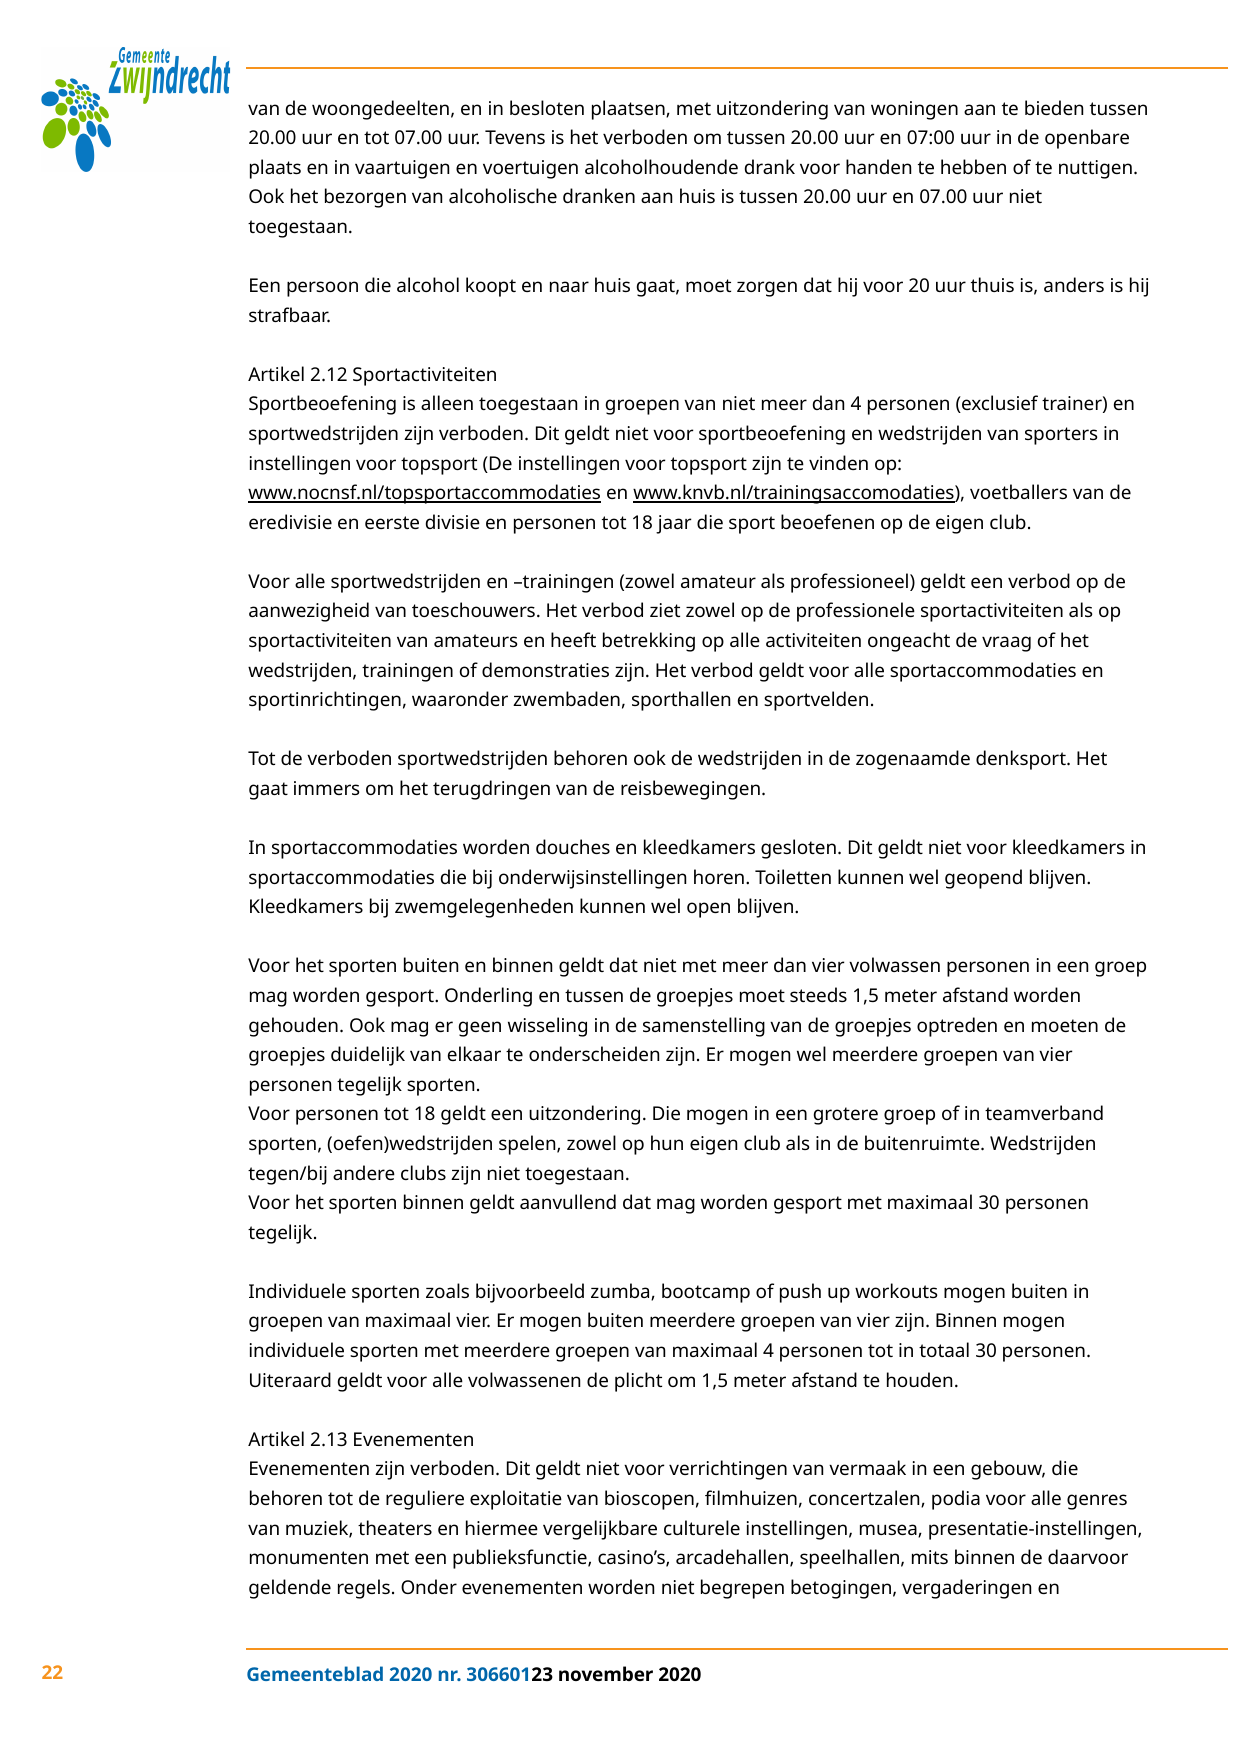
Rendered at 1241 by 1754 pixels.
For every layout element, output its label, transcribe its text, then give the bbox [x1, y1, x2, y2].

text Individuele sporten zoals bijvoorbeeld zumba, bootcamp of push up workouts mogen buiten in groepen van maximaal vier. Er mogen buiten meerdere groepen van vier zijn. Binnen mogen individuele sporten met meerdere groepen van maximaal 4 personen tot in totaal 30 personen. Uiteraard geldt voor alle volwassenen de plicht om 1,5 meter afstand te houden. [248, 1278, 1152, 1393]
text In sportaccommodaties worden douches en kleedkamers gesloten. Dit geldt niet voor kleedkamers in sportaccommodaties die bij onderwijsinstellingen horen. Toiletten kunnen wel geopend blijven. Kleedkamers bij zwemgelegenheden kunnen wel open blijven. [248, 834, 1152, 919]
text Voor het sporten buiten en binnen geldt dat niet met meer dan vier volwassen personen in een groep mag worden gesport. Onderling en tussen de groepjes moet steeds 1,5 meter afstand worden gehouden. Ook mag er geen wisseling in de samenstelling van de groepjes optreden en moeten de groepjes duidelijk van elkaar te onderscheiden zijn. Er mogen wel meerdere groepen van vier personen tegelijk sporten. [248, 953, 1152, 1097]
text Voor alle sportwedstrijden en –trainingen (zowel amateur als professioneel) geldt een verbod op de aanwezigheid van toeschouwers. Het verbod ziet zowel op de professionele sportactiviteiten als op sportactiviteiten van amateurs en heeft betrekking op alle activiteiten ongeacht de vraag of het wedstrijden, trainingen of demonstraties zijn. Het verbod geldt voor alle sportaccommodaties en sportinrichtingen, waaronder zwembaden, sporthallen en sportvelden. [248, 568, 1152, 712]
text Voor het sporten binnen geldt aanvullend dat mag worden gesport met maximaal 30 personen tegelijk. [248, 1189, 1152, 1245]
text Artikel 2.13 Evenementen [248, 1426, 1152, 1452]
text Een persoon die alcohol koopt en naar huis gaat, moet zorgen dat hij voor 20 uur thuis is, anders is hij strafbaar. [248, 272, 1152, 328]
text Artikel 2.12 Sportactiviteiten [248, 361, 1152, 387]
picture [41, 47, 231, 172]
text Sportbeoefening is alleen toegestaan in groepen van niet meer dan 4 personen (exclusief trainer) en sportwedstrijden zijn verboden. Dit geldt niet voor sportbeoefening en wedstrijden van sporters in instellingen voor topsport (De instellingen voor topsport zijn te vinden op: www.nocnsf.nl/topsportaccommodaties en www.knvb.nl/trainingsaccomodaties), voetballers van de eredivisie en eerste divisie en personen tot 18 jaar die sport beoefenen op de eigen club. [248, 391, 1152, 535]
text van de woongedeelten, en in besloten plaatsen, met uitzondering van woningen aan te bieden tussen 20.00 uur en tot 07.00 uur. Tevens is het verboden om tussen 20.00 uur en 07:00 uur in de openbare plaats en in vaartuigen en voertuigen alcoholhoudende drank voor handen te hebben of te nuttigen. Ook het bezorgen van alcoholische dranken aan huis is tussen 20.00 uur en 07.00 uur niet toegestaan. [248, 95, 1152, 239]
text Tot de verboden sportwedstrijden behoren ook de wedstrijden in de zogenaamde denksport. Het gaat immers om het terugdringen van de reisbewegingen. [248, 746, 1152, 801]
text Evenementen zijn verboden. Dit geldt niet voor verrichtingen van vermaak in een gebouw, die behoren tot de reguliere exploitatie van bioscopen, filmhuizen, concertzalen, podia voor alle genres van muziek, theaters en hiermee vergelijkbare culturele instellingen, musea, presentatie-instellingen, monumenten met een publieksfunctie, casino’s, arcadehallen, speelhallen, mits binnen de daarvoor geldende regels. Onder evenementen worden niet begrepen betogingen, vergaderingen en [248, 1456, 1152, 1600]
text Voor personen tot 18 geldt een uitzondering. Die mogen in een grotere groep of in teamverband sporten, (oefen)wedstrijden spelen, zowel op hun eigen club als in de buitenruimte. Wedstrijden tegen/bij andere clubs zijn niet toegestaan. [248, 1101, 1152, 1186]
